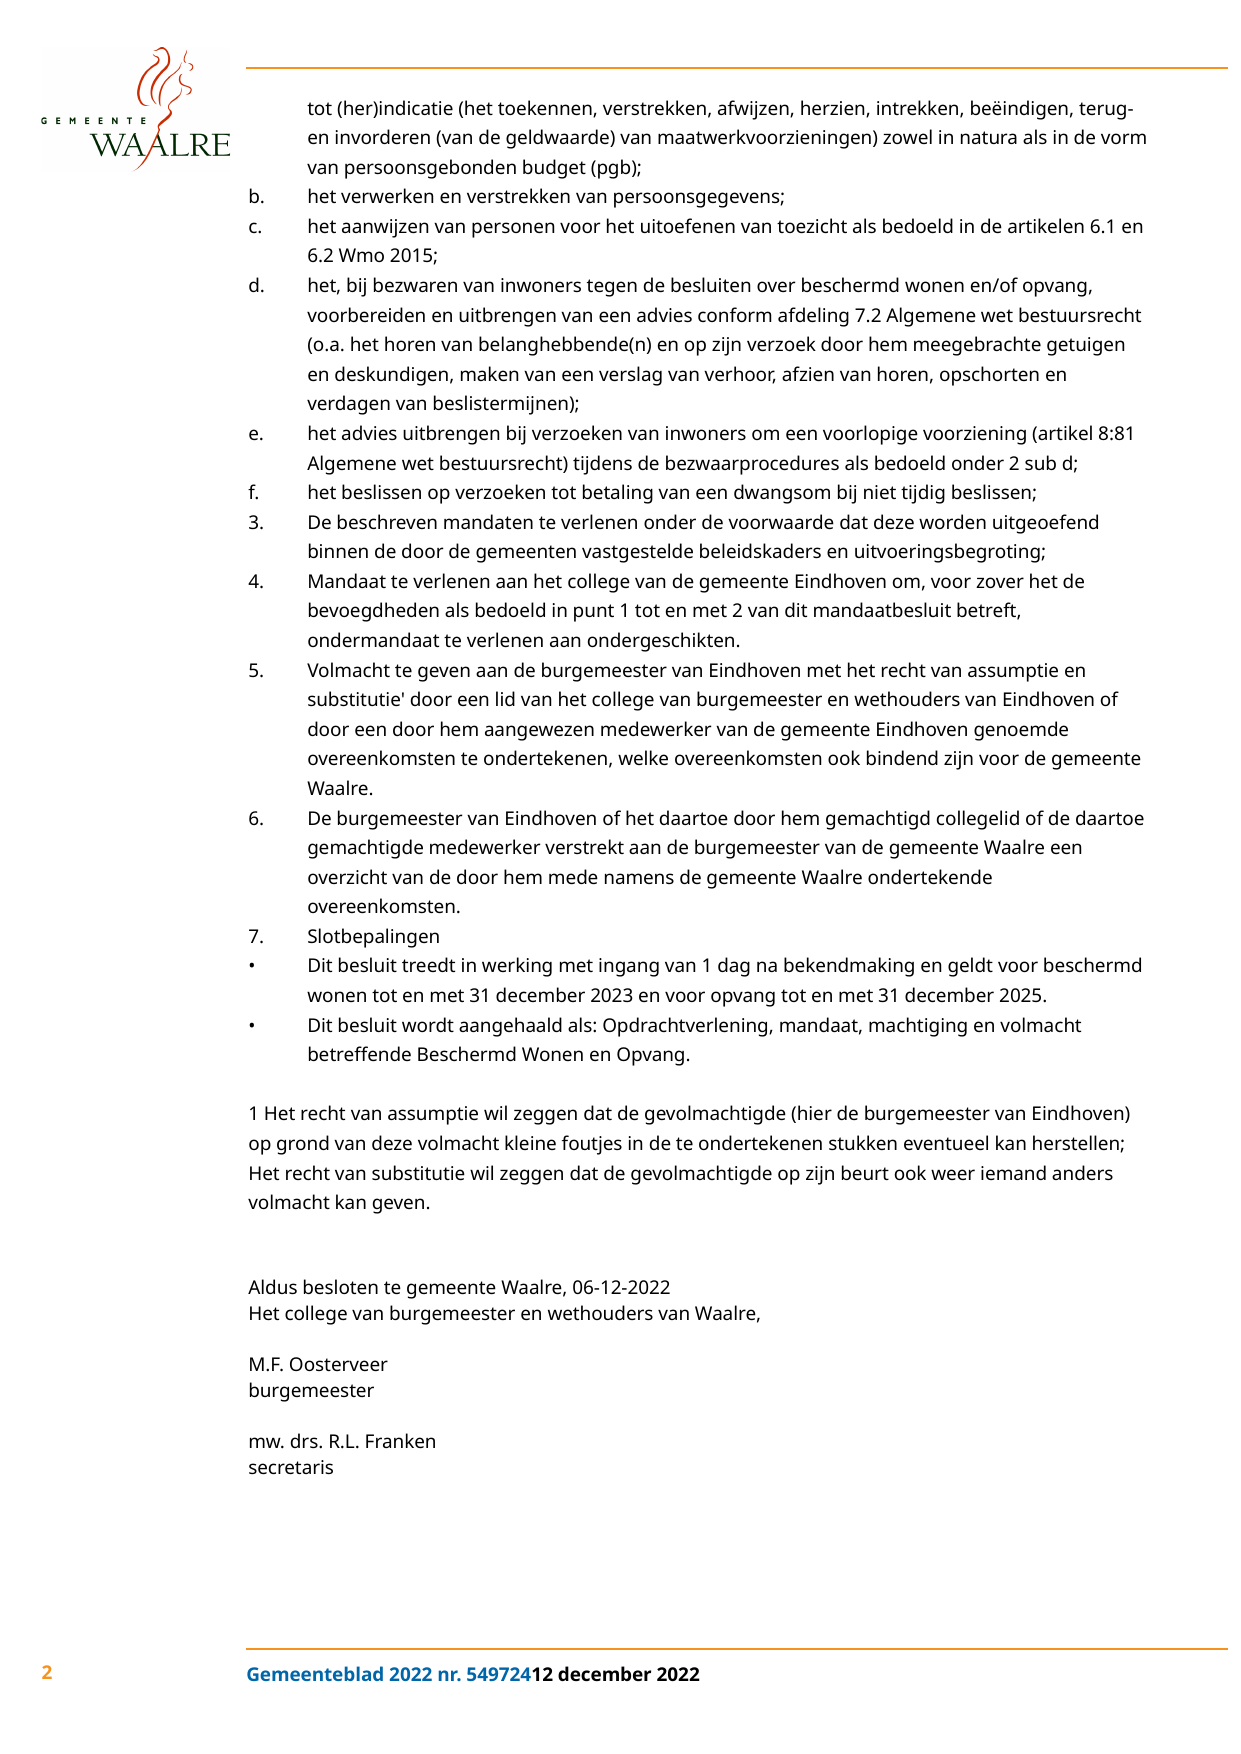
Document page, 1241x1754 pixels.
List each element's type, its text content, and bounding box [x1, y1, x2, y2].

list het, bij bezwaren van inwoners tegen de besluiten over beschermd wonen en/of opvang, voorbereiden en uitbrengen van een advies conform afdeling 7.2 Algemene wet bestuursrecht (o.a. het horen van belanghebbende(n) en op zijn verzoek door hem meegebrachte getuigen en deskundigen, maken van een verslag van verhoor, afzien van horen, opschorten en verdagen van beslistermijnen); [248, 272, 1152, 416]
text Aldus besloten te gemeente Waalre, 06-12-2022 [248, 1274, 1152, 1300]
list het advies uitbrengen bij verzoeken van inwoners om een voorlopige voorziening (artikel 8:81 Algemene wet bestuursrecht) tijdens de bezwaarprocedures als bedoeld onder 2 sub d; [248, 420, 1152, 476]
list Slotbepalingen [248, 923, 1152, 949]
text mw. drs. R.L. Franken [248, 1429, 1152, 1454]
text burgemeester [248, 1377, 1152, 1403]
list het aanwijzen van personen voor het uitoefenen van toezicht als bedoeld in de artikelen 6.1 en 6.2 Wmo 2015; [248, 213, 1152, 268]
text 1 Het recht van assumptie wil zeggen dat de gevolmachtigde (hier de burgemeester van Eindhoven) op grond van deze volmacht kleine foutjes in de te ondertekenen stukken eventueel kan herstellen; Het recht van substitutie wil zeggen dat de gevolmachtigde op zijn beurt ook weer iemand anders volmacht kan geven. [248, 1101, 1152, 1215]
list het beslissen op verzoeken tot betaling van een dwangsom bij niet tijdig beslissen; [248, 479, 1152, 505]
list Volmacht te geven aan de burgemeester van Eindhoven met het recht van assumptie en substitutie' door een lid van het college van burgemeester en wethouders van Eindhoven of door een door hem aangewezen medewerker van de gemeente Eindhoven genoemde overeenkomsten te ondertekenen, welke overeenkomsten ook bindend zijn voor de gemeente Waalre. [248, 657, 1152, 801]
list De burgemeester van Eindhoven of het daartoe door hem gemachtigd collegelid of de daartoe gemachtigde medewerker verstrekt aan de burgemeester van de gemeente Waalre een overzicht van de door hem mede namens de gemeente Waalre ondertekende overeenkomsten. [248, 805, 1152, 919]
list Dit besluit treedt in werking met ingang van 1 dag na bekendmaking en geldt voor beschermd wonen tot en met 31 december 2023 en voor opvang tot en met 31 december 2025. [248, 953, 1152, 1008]
text M.F. Oosterveer [248, 1351, 1152, 1377]
text secretaris [248, 1454, 1152, 1480]
list De beschreven mandaten te verlenen onder de voorwaarde dat deze worden uitgeoefend binnen de door de gemeenten vastgestelde beleidskaders en uitvoeringsbegroting; [248, 509, 1152, 564]
list Mandaat te verlenen aan het college van de gemeente Eindhoven om, voor zover het de bevoegdheden als bedoeld in punt 1 tot en met 2 van dit mandaatbesluit betreft, ondermandaat te verlenen aan ondergeschikten. [248, 568, 1152, 653]
picture [41, 47, 231, 172]
list Dit besluit wordt aangehaald als: Opdrachtverlening, mandaat, machtiging en volmacht betreffende Beschermd Wonen en Opvang. [248, 1012, 1152, 1067]
list tot (her)indicatie (het toekennen, verstrekken, afwijzen, herzien, intrekken, beëindigen, terug-en invorderen (van de geldwaarde) van maatwerkvoorzieningen) zowel in natura als in de vorm van persoonsgebonden budget (pgb); [248, 95, 1152, 180]
list het verwerken en verstrekken van persoonsgegevens; [248, 183, 1152, 209]
text Het college van burgemeester en wethouders van Waalre, [248, 1300, 1152, 1326]
